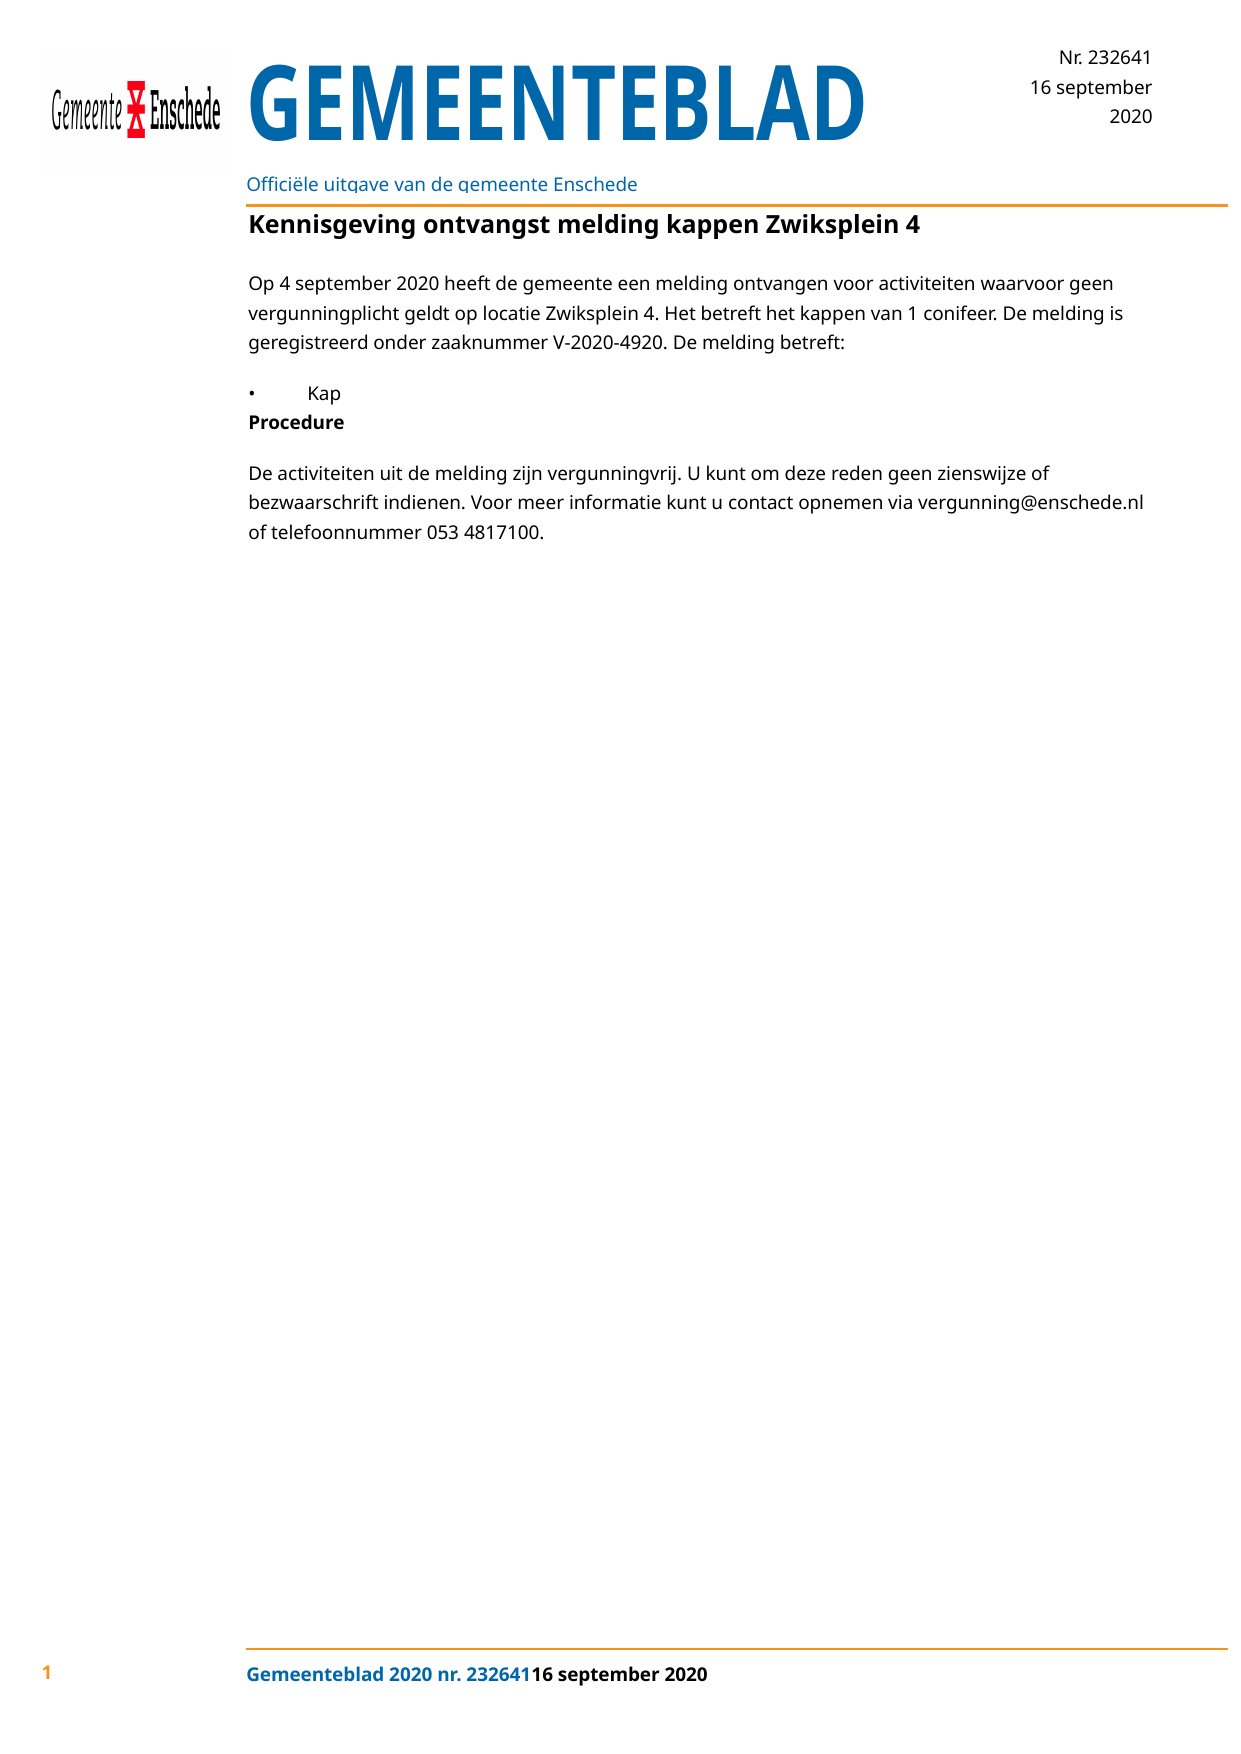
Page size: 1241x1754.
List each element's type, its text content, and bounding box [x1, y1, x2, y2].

text Kennisgeving ontvangst melding kappen Zwiksplein 4 [248, 207, 1152, 241]
list Kap [248, 380, 1152, 406]
picture [41, 47, 231, 172]
text Op 4 september 2020 heeft de gemeente een melding ontvangen voor activiteiten waarvoor geen vergunningplicht geldt op locatie Zwiksplein 4. Het betreft het kappen van 1 conifeer. De melding is geregistreerd onder zaaknummer V-2020-4920. De melding betreft: [248, 270, 1152, 355]
text De activiteiten uit de melding zijn vergunningvrij. U kunt om deze reden geen zienswijze of bezwaarschrift indienen. Voor meer informatie kunt u contact opnemen via vergunning@enschede.nl of telefoonnummer 053 4817100. [248, 460, 1152, 545]
text Procedure [248, 409, 1152, 435]
